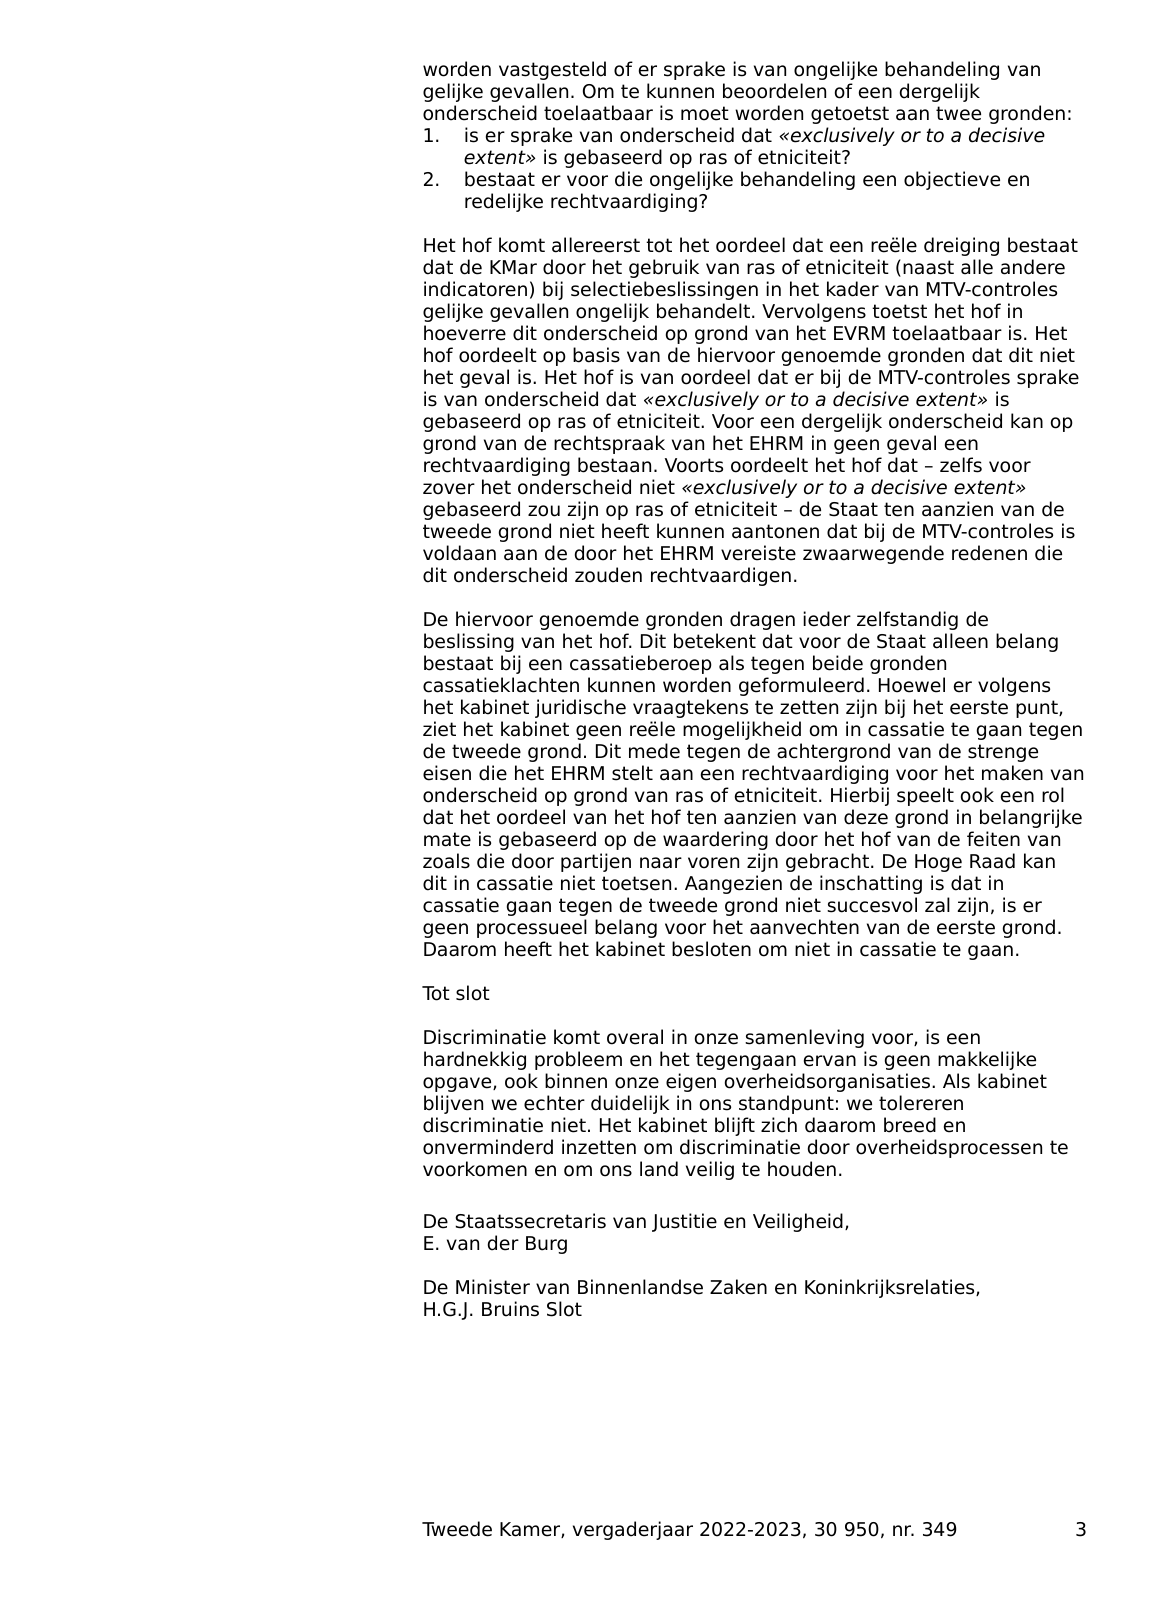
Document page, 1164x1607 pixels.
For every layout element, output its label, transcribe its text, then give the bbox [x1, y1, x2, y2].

subtitle Tot slot [422, 983, 1087, 1005]
text De Staatssecretaris van Justitie en Veiligheid, E. van der Burg [422, 1211, 1087, 1255]
text 1. is er sprake van onderscheid dat «exclusively or to a decisive extent» is gebaseerd op ras of etniciteit? [422, 125, 1087, 169]
text worden vastgesteld of er sprake is van ongelijke behandeling van gelijke gevallen. Om te kunnen beoordelen of een dergelijk onderscheid toelaatbaar is moet worden getoetst aan twee gronden: [422, 59, 1087, 125]
text 2. bestaat er voor die ongelijke behandeling een objectieve en redelijke rechtvaardiging? [422, 169, 1087, 213]
text De Minister van Binnenlandse Zaken en Koninkrijksrelaties, H.G.J. Bruins Slot [422, 1277, 1087, 1321]
text Discriminatie komt overal in onze samenleving voor, is een hardnekkig probleem en het tegengaan ervan is geen makkelijke opgave, ook binnen onze eigen overheidsorganisaties. Als kabinet blijven we echter duidelijk in ons standpunt: we tolereren discriminatie niet. Het kabinet blijft zich daarom breed en onverminderd inzetten om discriminatie door overheidsprocessen te voorkomen en om ons land veilig te houden. [422, 1027, 1087, 1181]
text Het hof komt allereerst tot het oordeel dat een reële dreiging bestaat dat de KMar door het gebruik van ras of etniciteit (naast alle andere indicatoren) bij selectiebeslissingen in het kader van MTV-controles gelijke gevallen ongelijk behandelt. Vervolgens toetst het hof in hoeverre dit onderscheid op grond van het EVRM toelaatbaar is. Het hof oordeelt op basis van de hiervoor genoemde gronden dat dit niet het geval is. Het hof is van oordeel dat er bij de MTV-controles sprake is van onderscheid dat «exclusively or to a decisive extent» is gebaseerd op ras of etniciteit. Voor een dergelijk onderscheid kan op grond van de rechtspraak van het EHRM in geen geval een rechtvaardiging bestaan. Voorts oordeelt het hof dat – zelfs voor zover het onderscheid niet «exclusively or to a decisive extent» gebaseerd zou zijn op ras of etniciteit – de Staat ten aanzien van de tweede grond niet heeft kunnen aantonen dat bij de MTV-controles is voldaan aan de door het EHRM vereiste zwaarwegende redenen die dit onderscheid zouden rechtvaardigen. [422, 235, 1087, 587]
text De hiervoor genoemde gronden dragen ieder zelfstandig de beslissing van het hof. Dit betekent dat voor de Staat alleen belang bestaat bij een cassatieberoep als tegen beide gronden cassatieklachten kunnen worden geformuleerd. Hoewel er volgens het kabinet juridische vraagtekens te zetten zijn bij het eerste punt, ziet het kabinet geen reële mogelijkheid om in cassatie te gaan tegen de tweede grond. Dit mede tegen de achtergrond van de strenge eisen die het EHRM stelt aan een rechtvaardiging voor het maken van onderscheid op grond van ras of etniciteit. Hierbij speelt ook een rol dat het oordeel van het hof ten aanzien van deze grond in belangrijke mate is gebaseerd op de waardering door het hof van de feiten van zoals die door partijen naar voren zijn gebracht. De Hoge Raad kan dit in cassatie niet toetsen. Aangezien de inschatting is dat in cassatie gaan tegen de tweede grond niet succesvol zal zijn, is er geen processueel belang voor het aanvechten van de eerste grond. Daarom heeft het kabinet besloten om niet in cassatie te gaan. [422, 609, 1087, 961]
